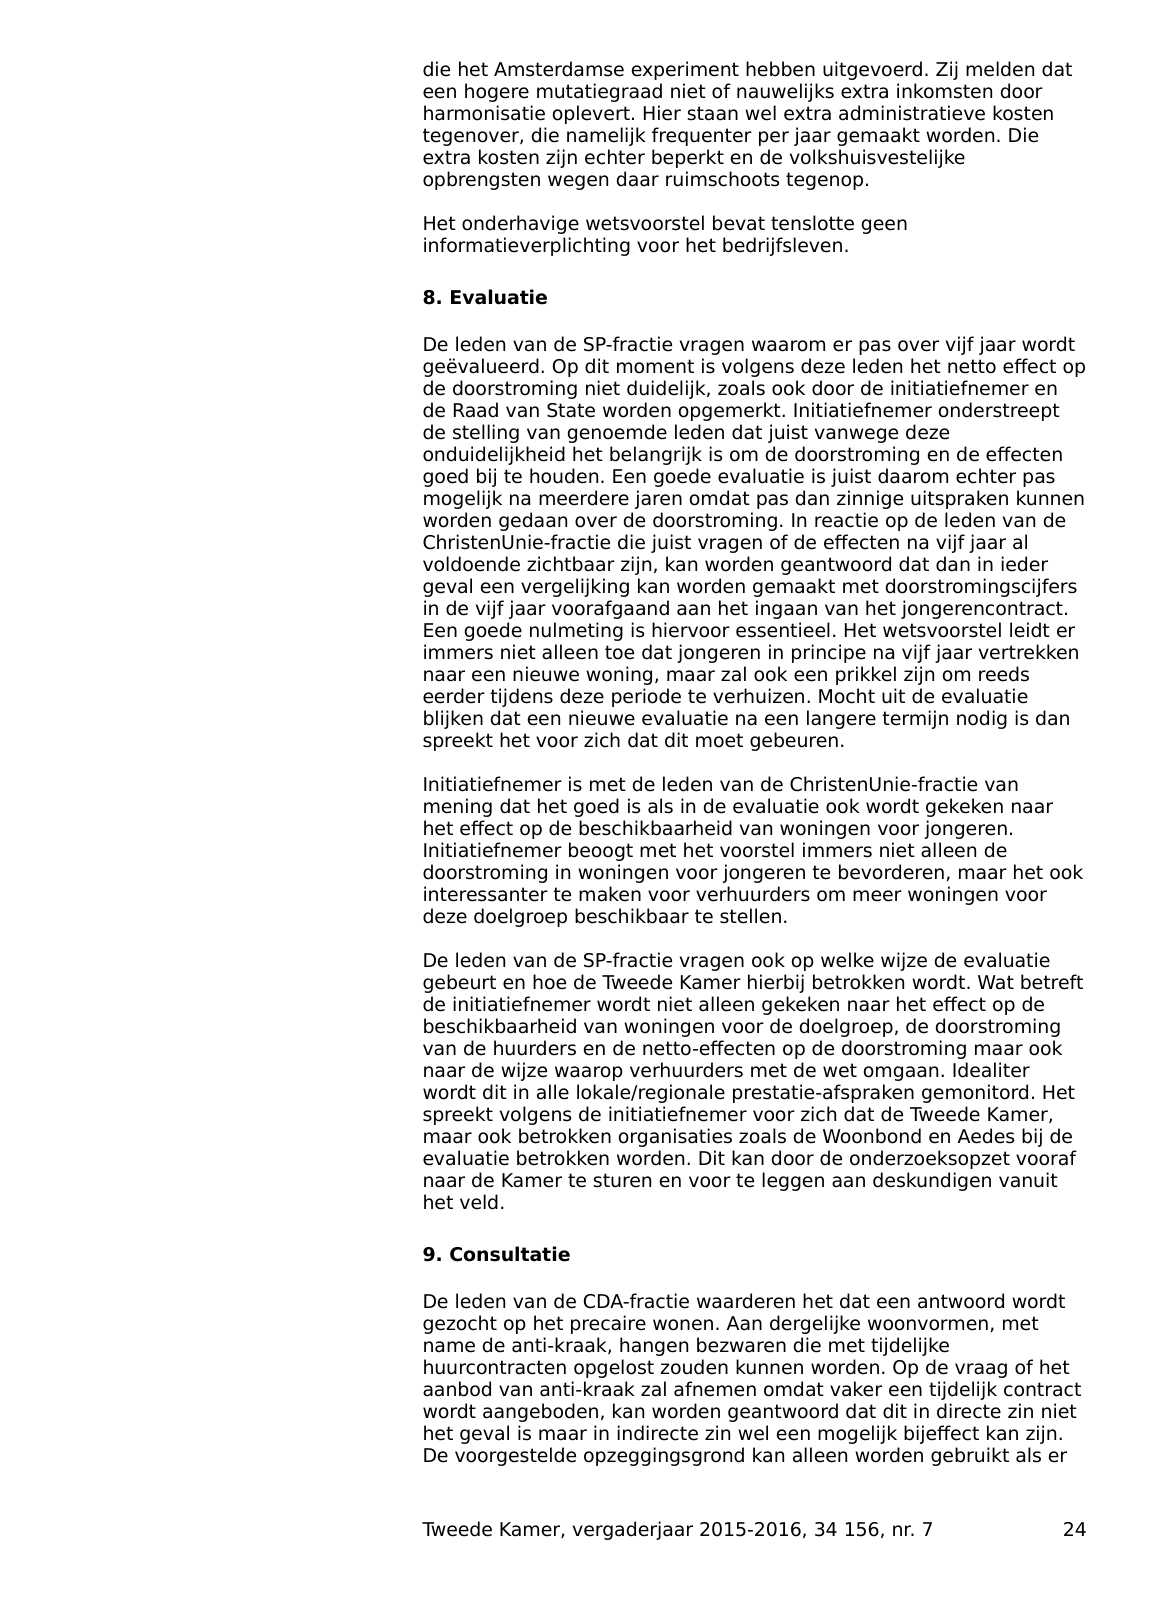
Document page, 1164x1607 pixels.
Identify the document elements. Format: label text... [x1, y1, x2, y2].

text Het onderhavige wetsvoorstel bevat tenslotte geen informatieverplichting voor het bedrijfsleven. [422, 213, 1087, 257]
text De leden van de SP-fractie vragen waarom er pas over vijf jaar wordt geëvalueerd. Op dit moment is volgens deze leden het netto effect op de doorstroming niet duidelijk, zoals ook door de initiatiefnemer en de Raad van State worden opgemerkt. Initiatiefnemer onderstreept de stelling van genoemde leden dat juist vanwege deze onduidelijkheid het belangrijk is om de doorstroming en de effecten goed bij te houden. Een goede evaluatie is juist daarom echter pas mogelijk na meerdere jaren omdat pas dan zinnige uitspraken kunnen worden gedaan over de doorstroming. In reactie op de leden van de ChristenUnie-fractie die juist vragen of de effecten na vijf jaar al voldoende zichtbaar zijn, kan worden geantwoord dat dan in ieder geval een vergelijking kan worden gemaakt met doorstromingscijfers in de vijf jaar voorafgaand aan het ingaan van het jongerencontract. Een goede nulmeting is hiervoor essentieel. Het wetsvoorstel leidt er immers niet alleen toe dat jongeren in principe na vijf jaar vertrekken naar een nieuwe woning, maar zal ook een prikkel zijn om reeds eerder tijdens deze periode te verhuizen. Mocht uit de evaluatie blijken dat een nieuwe evaluatie na een langere termijn nodig is dan spreekt het voor zich dat dit moet gebeuren. [422, 334, 1087, 752]
text Initiatiefnemer is met de leden van de ChristenUnie-fractie van mening dat het goed is als in de evaluatie ook wordt gekeken naar het effect op de beschikbaarheid van woningen voor jongeren. Initiatiefnemer beoogt met het voorstel immers niet alleen de doorstroming in woningen voor jongeren te bevorderen, maar het ook interessanter te maken voor verhuurders om meer woningen voor deze doelgroep beschikbaar te stellen. [422, 774, 1087, 928]
text De leden van de CDA-fractie waarderen het dat een antwoord wordt gezocht op het precaire wonen. Aan dergelijke woonvormen, met name de anti-kraak, hangen bezwaren die met tijdelijke huurcontracten opgelost zouden kunnen worden. Op de vraag of het aanbod van anti-kraak zal afnemen omdat vaker een tijdelijk contract wordt aangeboden, kan worden geantwoord dat dit in directe zin niet het geval is maar in indirecte zin wel een mogelijk bijeffect kan zijn. De voorgestelde opzeggingsgrond kan alleen worden gebruikt als er [422, 1291, 1087, 1466]
subtitle 9. Consultatie [422, 1244, 1087, 1266]
subtitle 8. Evaluatie [422, 287, 1087, 309]
text De leden van de SP-fractie vragen ook op welke wijze de evaluatie gebeurt en hoe de Tweede Kamer hierbij betrokken wordt. Wat betreft de initiatiefnemer wordt niet alleen gekeken naar het effect op de beschikbaarheid van woningen voor de doelgroep, de doorstroming van de huurders en de netto-effecten op de doorstroming maar ook naar de wijze waarop verhuurders met de wet omgaan. Idealiter wordt dit in alle lokale/regionale prestatie-afspraken gemonitord. Het spreekt volgens de initiatiefnemer voor zich dat de Tweede Kamer, maar ook betrokken organisaties zoals de Woonbond en Aedes bij de evaluatie betrokken worden. Dit kan door de onderzoeksopzet vooraf naar de Kamer te sturen en voor te leggen aan deskundigen vanuit het veld. [422, 950, 1087, 1214]
text die het Amsterdamse experiment hebben uitgevoerd. Zij melden dat een hogere mutatiegraad niet of nauwelijks extra inkomsten door harmonisatie oplevert. Hier staan wel extra administratieve kosten tegenover, die namelijk frequenter per jaar gemaakt worden. Die extra kosten zijn echter beperkt en de volkshuisvestelijke opbrengsten wegen daar ruimschoots tegenop. [422, 59, 1087, 191]
